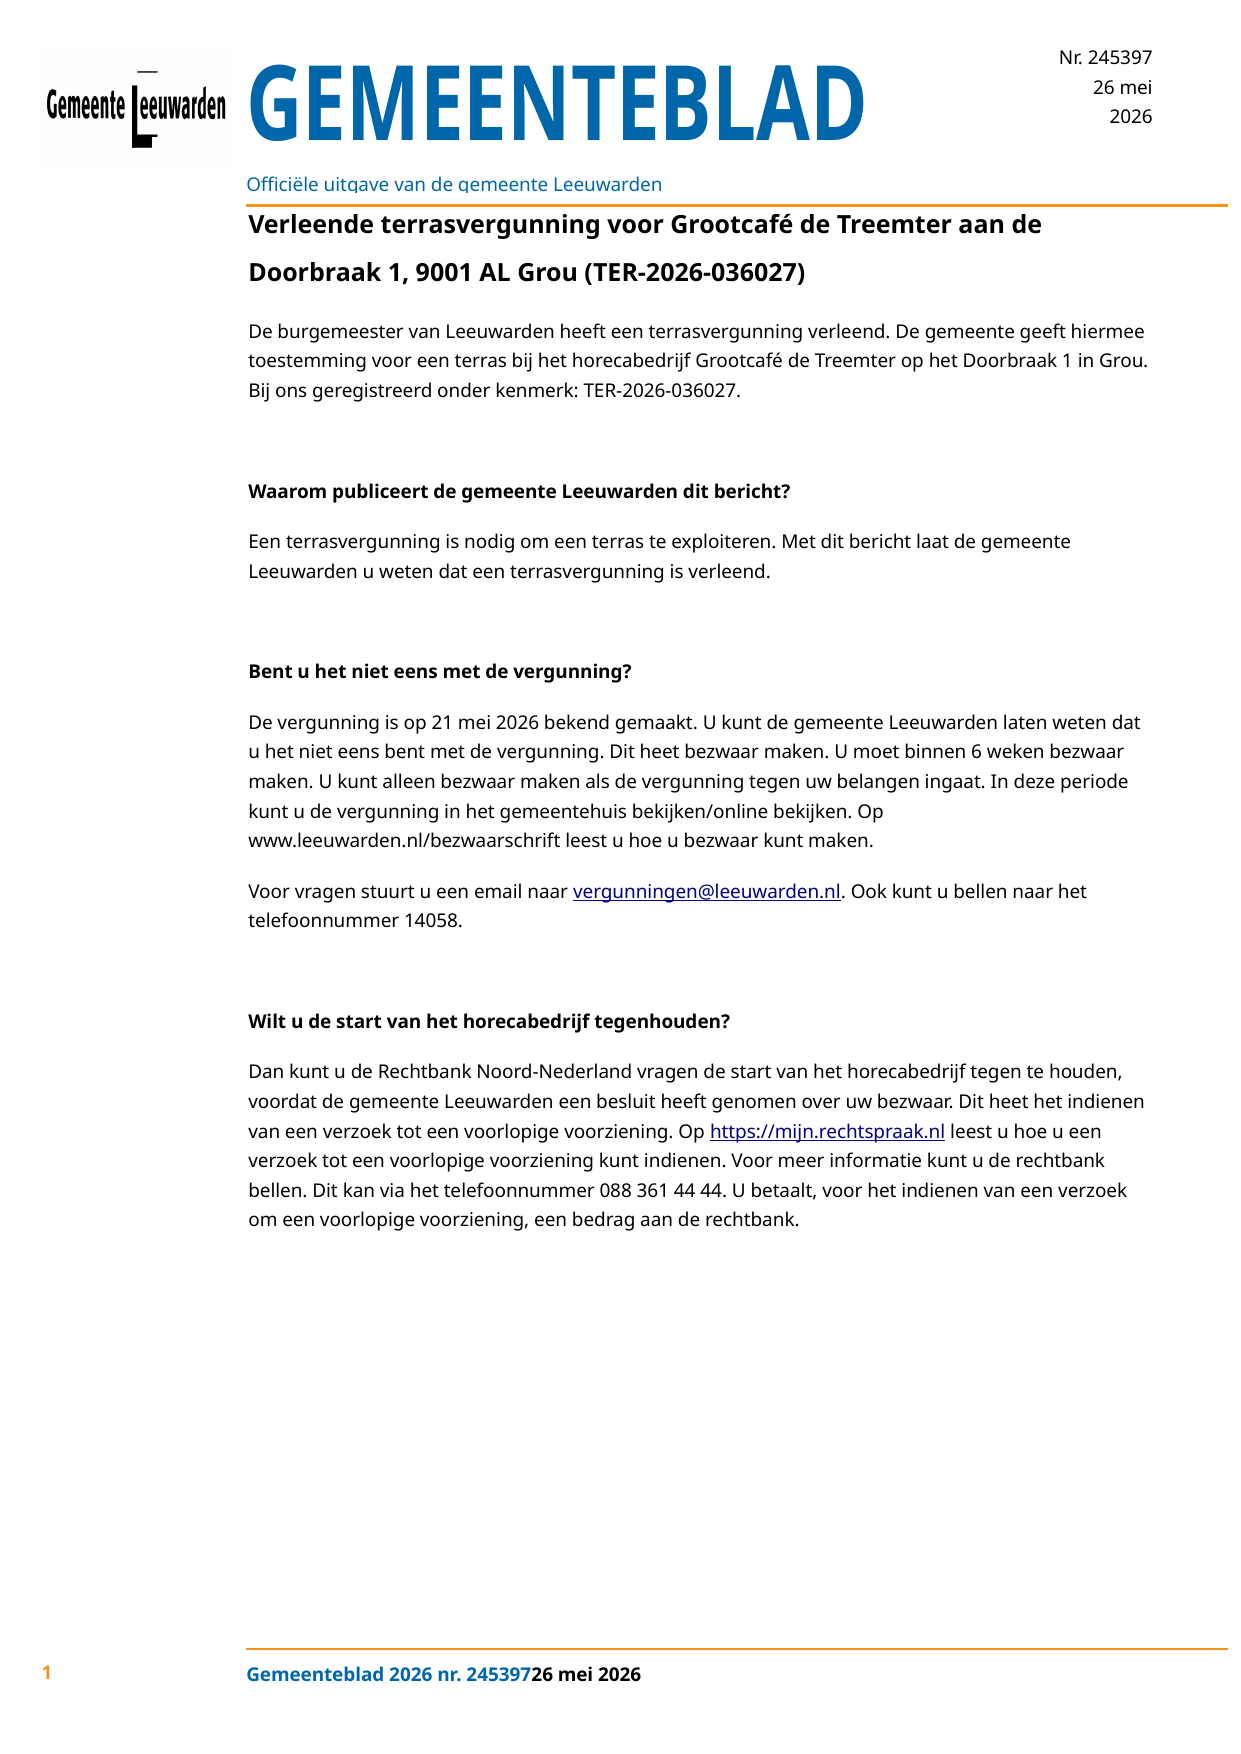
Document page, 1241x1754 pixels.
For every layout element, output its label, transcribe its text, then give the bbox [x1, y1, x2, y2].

picture [41, 47, 231, 172]
text Verleende terrasvergunning voor Grootcafé de Treemter aan de Doorbraak 1, 9001 AL Grou (TER-2026-036027) [248, 207, 1152, 288]
text Waarom publiceert de gemeente Leeuwarden dit bericht? [248, 478, 1152, 504]
text De vergunning is op 21 mei 2026 bekend gemaakt. U kunt de gemeente Leeuwarden laten weten dat u het niet eens bent met de vergunning. Dit heet bezwaar maken. U moet binnen 6 weken bezwaar maken. U kunt alleen bezwaar maken als de vergunning tegen uw belangen ingaat. In deze periode kunt u de vergunning in het gemeentehuis bekijken/online bekijken. Op www.leeuwarden.nl/bezwaarschrift leest u hoe u bezwaar kunt maken. [248, 709, 1152, 853]
text Voor vragen stuurt u een email naar vergunningen@leeuwarden.nl. Ook kunt u bellen naar het telefoonnummer 14058. [248, 878, 1152, 933]
text Dan kunt u de Rechtbank Noord-Nederland vragen de start van het horecabedrijf tegen te houden, voordat de gemeente Leeuwarden een besluit heeft genomen over uw bezwaar. Dit heet het indienen van een verzoek tot een voorlopige voorziening. Op https://mijn.rechtspraak.nl leest u hoe u een verzoek tot een voorlopige voorziening kunt indienen. Voor meer informatie kunt u de rechtbank bellen. Dit kan via het telefoonnummer 088 361 44 44. U betaalt, voor het indienen van een verzoek om een voorlopige voorziening, een bedrag aan de rechtbank. [248, 1059, 1152, 1232]
text Bent u het niet eens met de vergunning? [248, 659, 1152, 684]
text Wilt u de start van het horecabedrijf tegenhouden? [248, 1008, 1152, 1034]
text De burgemeester van Leeuwarden heeft een terrasvergunning verleend. De gemeente geeft hiermee toestemming voor een terras bij het horecabedrijf Grootcafé de Treemter op het Doorbraak 1 in Grou. Bij ons geregistreerd onder kenmerk: TER-2026-036027. [248, 318, 1152, 403]
text Een terrasvergunning is nodig om een terras te exploiteren. Met dit bericht laat de gemeente Leeuwarden u weten dat een terrasvergunning is verleend. [248, 528, 1152, 584]
